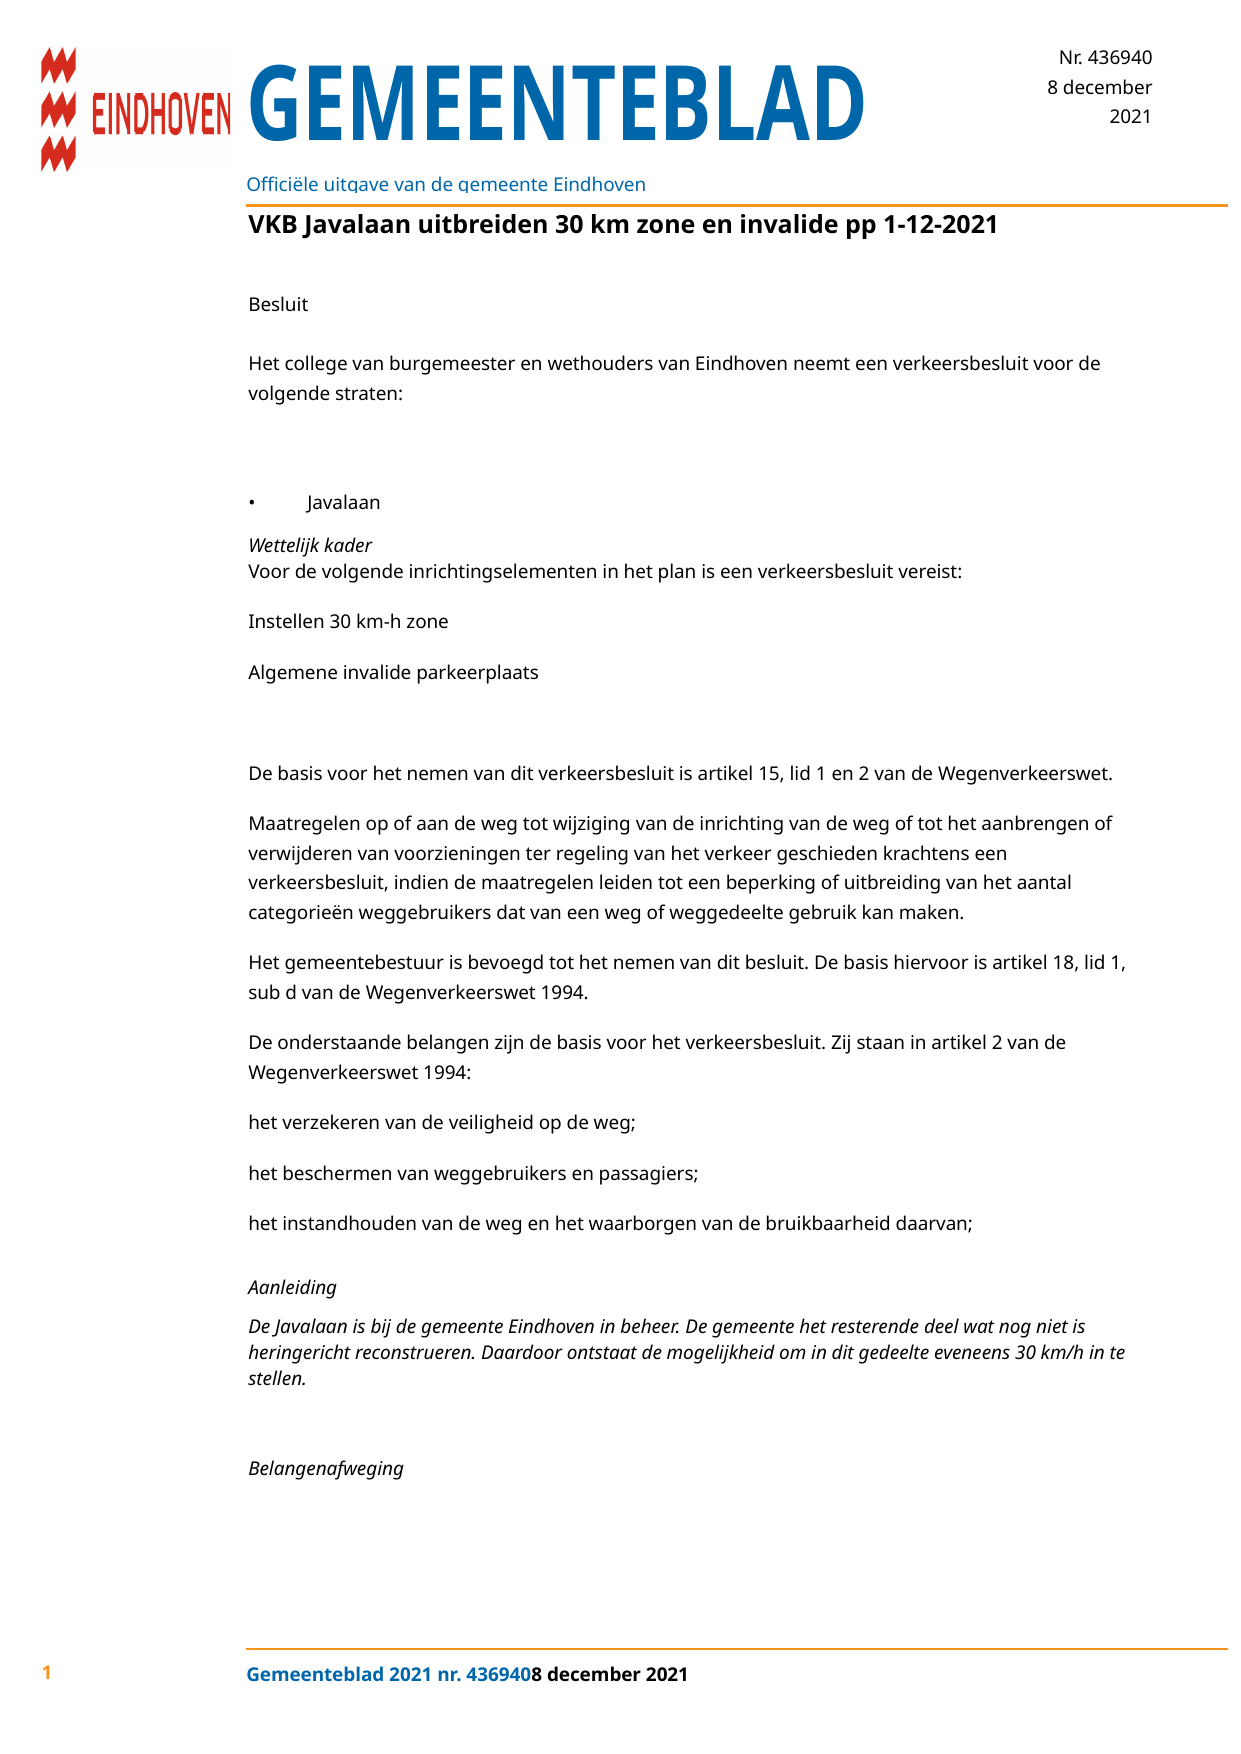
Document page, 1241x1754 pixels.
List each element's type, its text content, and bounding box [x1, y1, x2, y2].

text VKB Javalaan uitbreiden 30 km zone en invalide pp 1-12-2021 [248, 207, 1152, 241]
text Instellen 30 km-h zone [248, 609, 1152, 634]
text het verzekeren van de veiligheid op de weg; [248, 1109, 1152, 1135]
text De onderstaande belangen zijn de basis voor het verkeersbesluit. Zij staan in artikel 2 van de Wegenverkeerswet 1994: [248, 1029, 1152, 1085]
text Wettelijk kader [248, 532, 1152, 558]
picture [41, 47, 231, 172]
text het beschermen van weggebruikers en passagiers; [248, 1160, 1152, 1186]
text Het college van burgemeester en wethouders van Eindhoven neemt een verkeersbesluit voor de volgende straten: [248, 350, 1152, 406]
text De basis voor het nemen van dit verkeersbesluit is artikel 15, lid 1 en 2 van de Wegenverkeerswet. [248, 760, 1152, 786]
text Voor de volgende inrichtingselementen in het plan is een verkeersbesluit vereist: [248, 558, 1152, 584]
list Javalaan [248, 489, 1152, 515]
text Belangenafweging [248, 1455, 1152, 1480]
text Algemene invalide parkeerplaats [248, 659, 1152, 685]
text Aanleiding [248, 1274, 1152, 1300]
text De Javalaan is bij de gemeente Eindhoven in beheer. De gemeente het resterende deel wat nog niet is heringericht reconstrueren. Daardoor ontstaat de mogelijkheid om in dit gedeelte eveneens 30 km/h in te stellen. [248, 1313, 1152, 1391]
text Besluit [248, 291, 1152, 317]
text Het gemeentebestuur is bevoegd tot het nemen van dit besluit. De basis hiervoor is artikel 18, lid 1, sub d van de Wegenverkeerswet 1994. [248, 949, 1152, 1005]
text Maatregelen op of aan de weg tot wijziging van de inrichting van de weg of tot het aanbrengen of verwijderen van voorzieningen ter regeling van het verkeer geschieden krachtens een verkeersbesluit, indien de maatregelen leiden tot een beperking of uitbreiding van het aantal categorieën weggebruikers dat van een weg of weggedeelte gebruik kan maken. [248, 810, 1152, 925]
text het instandhouden van de weg en het waarborgen van de bruikbaarheid daarvan; [248, 1210, 1152, 1236]
